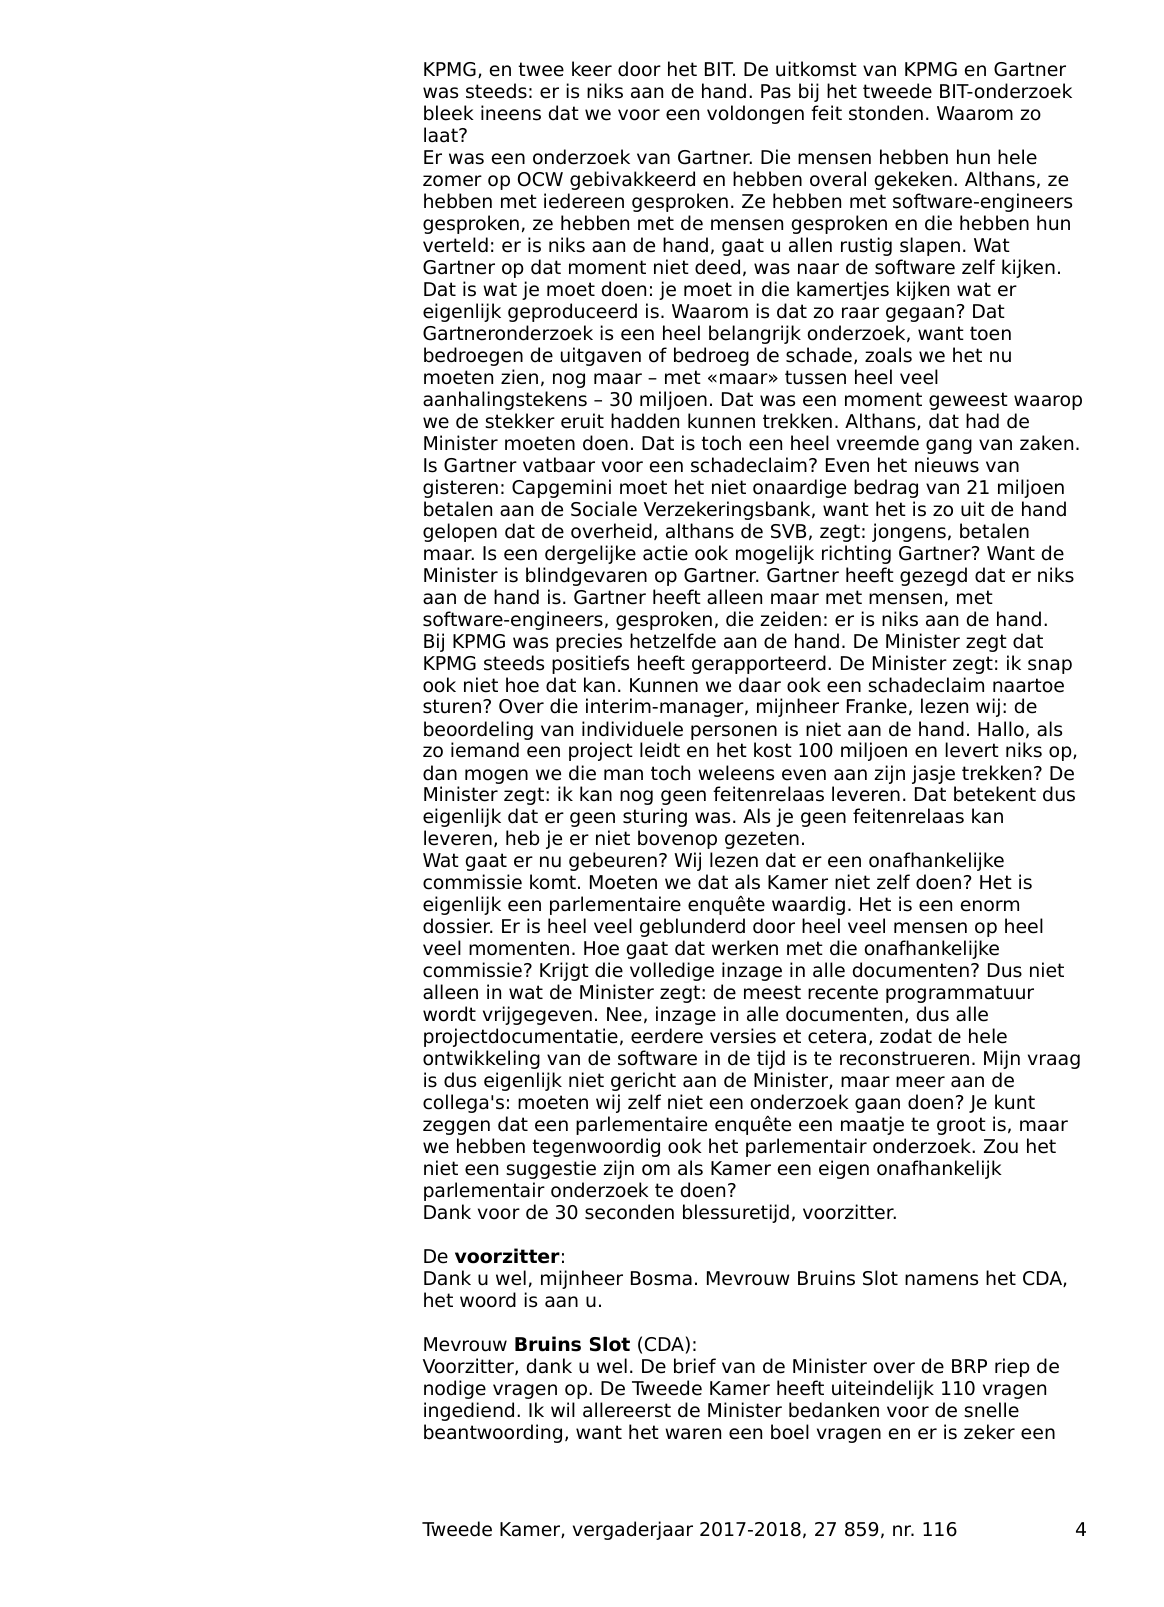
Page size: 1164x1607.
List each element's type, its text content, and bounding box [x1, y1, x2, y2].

text KPMG, en twee keer door het BIT. De uitkomst van KPMG en Gartner was steeds: er is niks aan de hand. Pas bij het tweede BIT-onderzoek bleek ineens dat we voor een voldongen feit stonden. Waarom zo laat? [422, 59, 1087, 147]
text Dank u wel, mijnheer Bosma. Mevrouw Bruins Slot namens het CDA, het woord is aan u. [422, 1268, 1087, 1312]
text Mevrouw Bruins Slot (CDA): [422, 1334, 1087, 1356]
text Bij KPMG was precies hetzelfde aan de hand. De Minister zegt dat KPMG steeds positiefs heeft gerapporteerd. De Minister zegt: ik snap ook niet hoe dat kan. Kunnen we daar ook een schadeclaim naartoe sturen? Over die interim-manager, mijnheer Franke, lezen wij: de beoordeling van individuele personen is niet aan de hand. Hallo, als zo iemand een project leidt en het kost 100 miljoen en levert niks op, dan mogen we die man toch weleens even aan zijn jasje trekken? De Minister zegt: ik kan nog geen feitenrelaas leveren. Dat betekent dus eigenlijk dat er geen sturing was. Als je geen feitenrelaas kan leveren, heb je er niet bovenop gezeten. [422, 631, 1087, 850]
text Voorzitter, dank u wel. De brief van de Minister over de BRP riep de nodige vragen op. De Tweede Kamer heeft uiteindelijk 110 vragen ingediend. Ik wil allereerst de Minister bedanken voor de snelle beantwoording, want het waren een boel vragen en er is zeker een [422, 1356, 1087, 1444]
text De voorzitter: [422, 1246, 1087, 1268]
text Dank voor de 30 seconden blessuretijd, voorzitter. [422, 1202, 1087, 1224]
text Wat gaat er nu gebeuren? Wij lezen dat er een onafhankelijke commissie komt. Moeten we dat als Kamer niet zelf doen? Het is eigenlijk een parlementaire enquête waardig. Het is een enorm dossier. Er is heel veel geblunderd door heel veel mensen op heel veel momenten. Hoe gaat dat werken met die onafhankelijke commissie? Krijgt die volledige inzage in alle documenten? Dus niet alleen in wat de Minister zegt: de meest recente programmatuur wordt vrijgegeven. Nee, inzage in alle documenten, dus alle projectdocumentatie, eerdere versies et cetera, zodat de hele ontwikkeling van de software in de tijd is te reconstrueren. Mijn vraag is dus eigenlijk niet gericht aan de Minister, maar meer aan de collega's: moeten wij zelf niet een onderzoek gaan doen? Je kunt zeggen dat een parlementaire enquête een maatje te groot is, maar we hebben tegenwoordig ook het parlementair onderzoek. Zou het niet een suggestie zijn om als Kamer een eigen onafhankelijk parlementair onderzoek te doen? [422, 850, 1087, 1202]
text Er was een onderzoek van Gartner. Die mensen hebben hun hele zomer op OCW gebivakkeerd en hebben overal gekeken. Althans, ze hebben met iedereen gesproken. Ze hebben met software-engineers gesproken, ze hebben met de mensen gesproken en die hebben hun verteld: er is niks aan de hand, gaat u allen rustig slapen. Wat Gartner op dat moment niet deed, was naar de software zelf kijken. Dat is wat je moet doen: je moet in die kamertjes kijken wat er eigenlijk geproduceerd is. Waarom is dat zo raar gegaan? Dat Gartneronderzoek is een heel belangrijk onderzoek, want toen bedroegen de uitgaven of bedroeg de schade, zoals we het nu moeten zien, nog maar – met «maar» tussen heel veel aanhalingstekens – 30 miljoen. Dat was een moment geweest waarop we de stekker eruit hadden kunnen trekken. Althans, dat had de Minister moeten doen. Dat is toch een heel vreemde gang van zaken. Is Gartner vatbaar voor een schadeclaim? Even het nieuws van gisteren: Capgemini moet het niet onaardige bedrag van 21 miljoen betalen aan de Sociale Verzekeringsbank, want het is zo uit de hand gelopen dat de overheid, althans de SVB, zegt: jongens, betalen maar. Is een dergelijke actie ook mogelijk richting Gartner? Want de Minister is blindgevaren op Gartner. Gartner heeft gezegd dat er niks aan de hand is. Gartner heeft alleen maar met mensen, met software-engineers, gesproken, die zeiden: er is niks aan de hand. [422, 147, 1087, 631]
